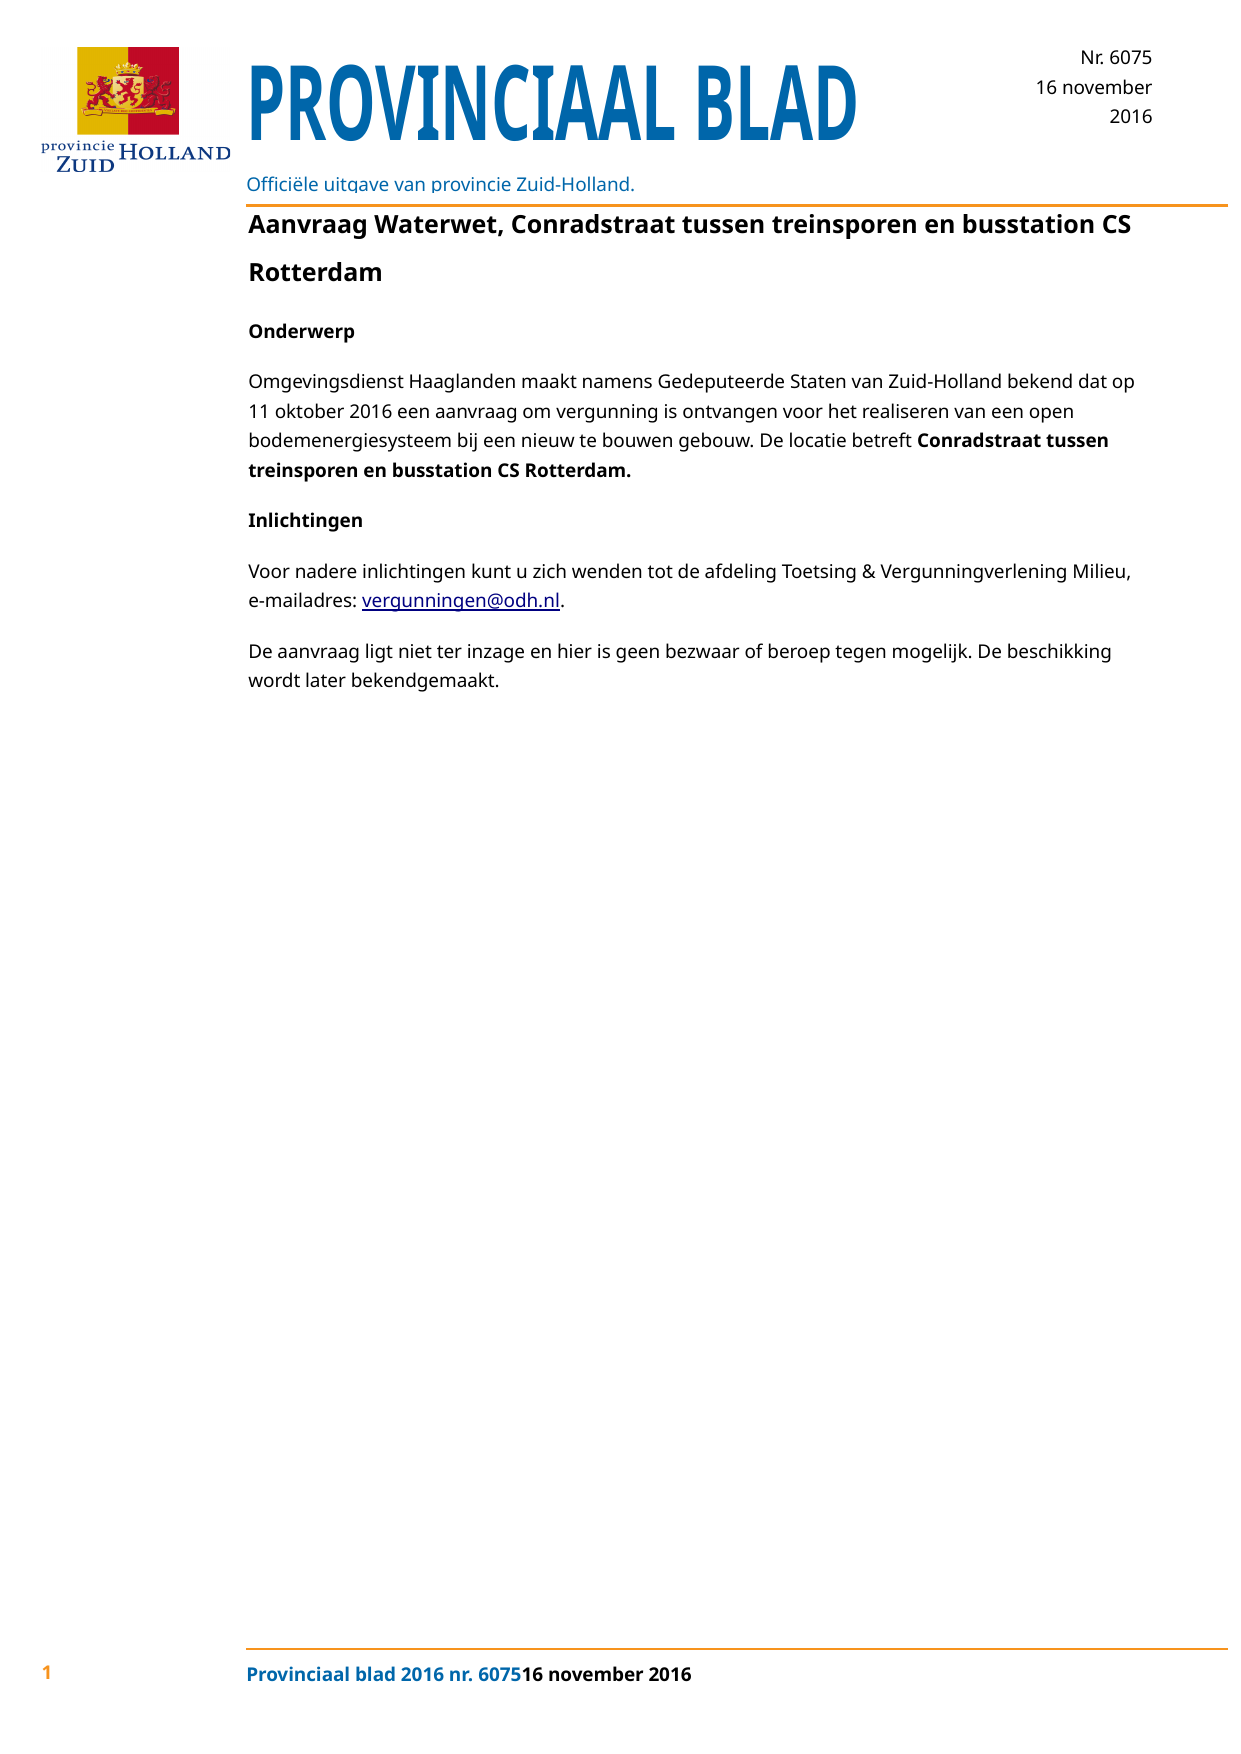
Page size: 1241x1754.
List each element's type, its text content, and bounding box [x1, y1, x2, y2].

text Aanvraag Waterwet, Conradstraat tussen treinsporen en busstation CS Rotterdam [248, 207, 1152, 288]
text Omgevingsdienst Haaglanden maakt namens Gedeputeerde Staten van Zuid-Holland bekend dat op 11 oktober 2016 een aanvraag om vergunning is ontvangen voor het realiseren van een open bodemenergiesysteem bij een nieuw te bouwen gebouw. De locatie betreft Conradstraat tussen treinsporen en busstation CS Rotterdam. [248, 368, 1152, 483]
text Voor nadere inlichtingen kunt u zich wenden tot de afdeling Toetsing & Vergunningverlening Milieu, e-mailadres: vergunningen@odh.nl. [248, 558, 1152, 613]
picture [41, 47, 231, 172]
text Onderwerp [248, 318, 1152, 344]
text De aanvraag ligt niet ter inzage en hier is geen bezwaar of beroep tegen mogelijk. De beschikking wordt later bekendgemaakt. [248, 638, 1152, 693]
text Inlichtingen [248, 507, 1152, 533]
